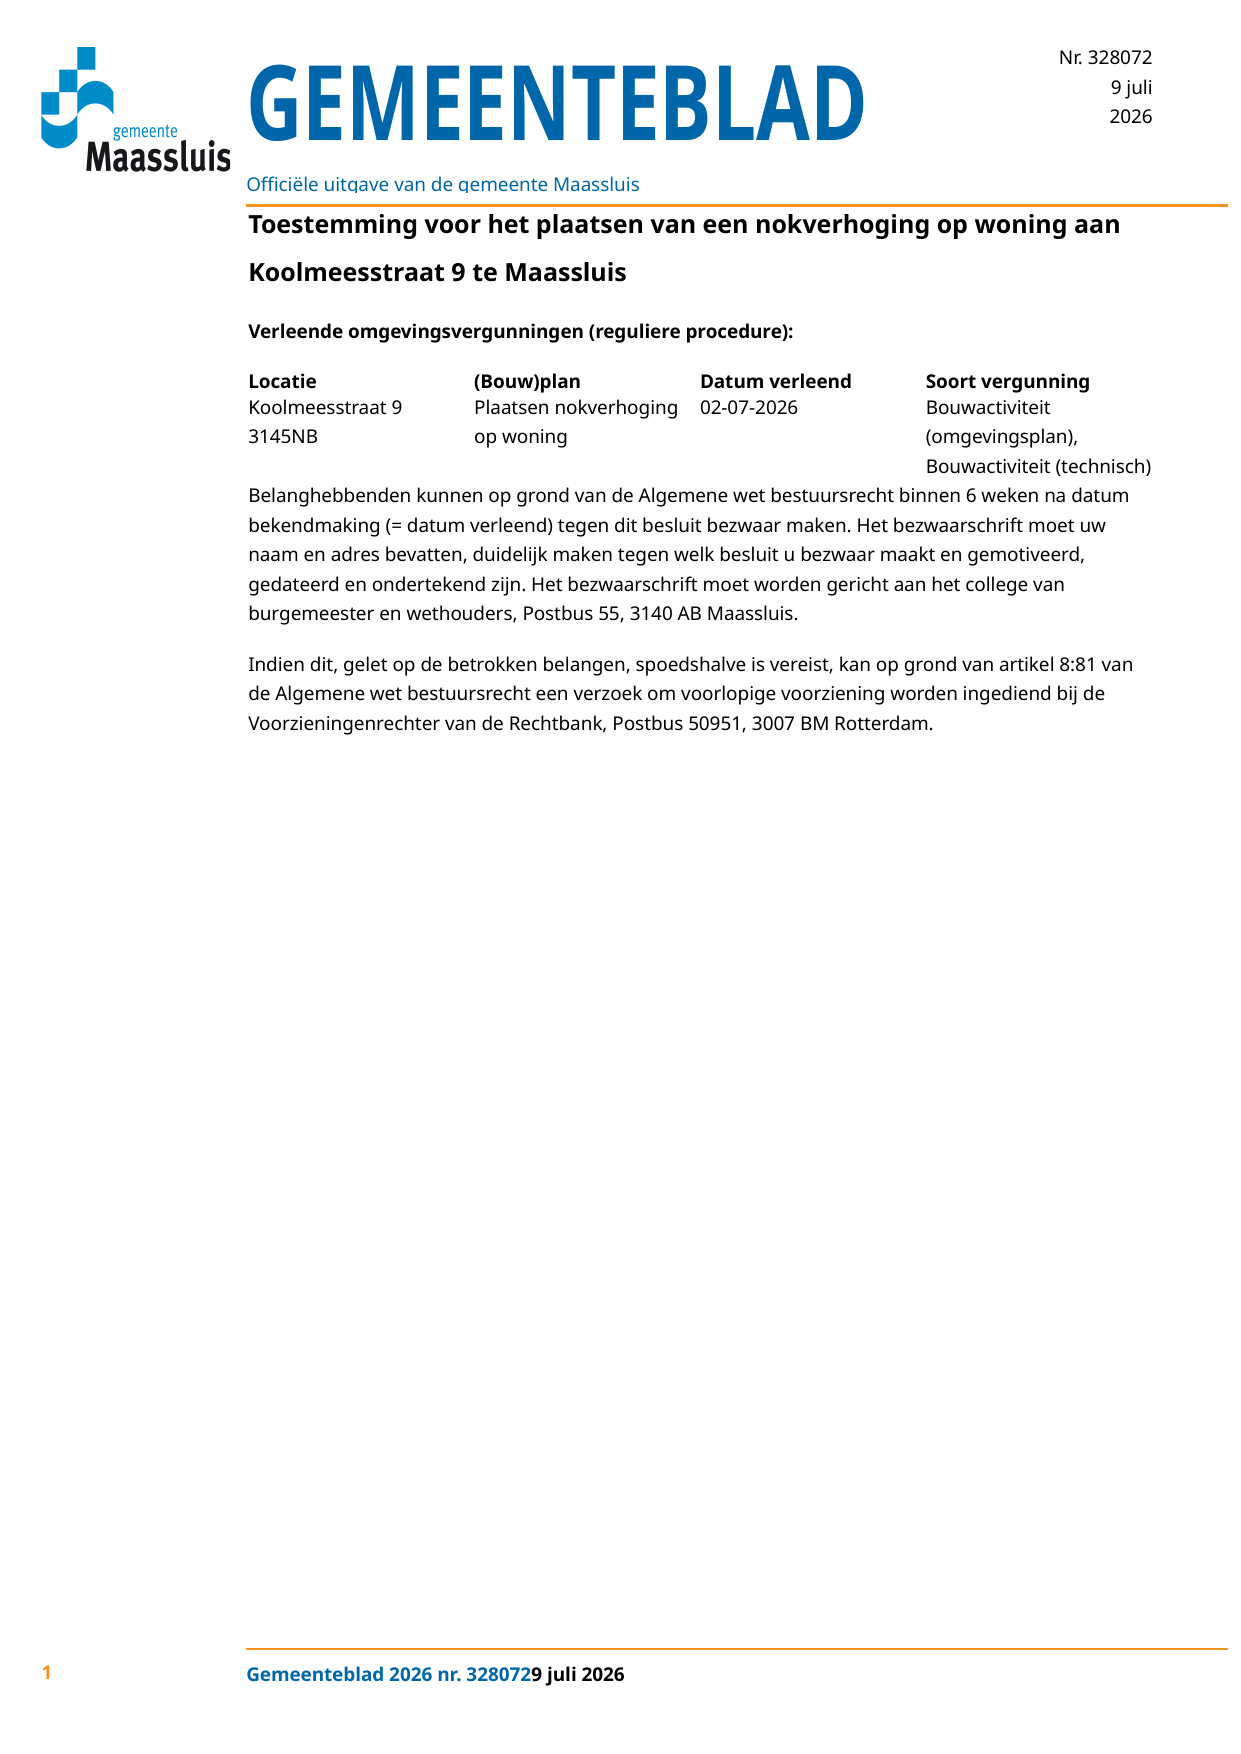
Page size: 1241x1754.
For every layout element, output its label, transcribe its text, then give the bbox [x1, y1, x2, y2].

table_header Datum verleend [700, 369, 926, 394]
table_header Soort vergunning [926, 369, 1152, 394]
text Indien dit, gelet op de betrokken belangen, spoedshalve is vereist, kan op grond van artikel 8:81 van de Algemene wet bestuursrecht een verzoek om voorlopige voorziening worden ingediend bij de Voorzieningenrechter van de Rechtbank, Postbus 50951, 3007 BM Rotterdam. [248, 651, 1152, 736]
picture [41, 47, 77, 92]
table_cell Plaatsen nokverhoging op woning [474, 394, 700, 479]
table_cell Koolmeesstraat 9 3145NB [248, 394, 474, 479]
table_cell Bouwactiviteit (omgevingsplan), Bouwactiviteit (technisch) [926, 394, 1152, 479]
text Belanghebbenden kunnen op grond van de Algemene wet bestuursrecht binnen 6 weken na datum bekendmaking (= datum verleend) tegen dit besluit bezwaar maken. Het bezwaarschrift moet uw naam en adres bevatten, duidelijk maken tegen welk besluit u bezwaar maakt en gemotiveerd, gedateerd en ondertekend zijn. Het bezwaarschrift moet worden gericht aan het college van burgemeester en wethouders, Postbus 55, 3140 AB Maassluis. [248, 482, 1152, 626]
picture [41, 47, 231, 172]
text Toestemming voor het plaatsen van een nokverhoging op woning aan Koolmeesstraat 9 te Maassluis [248, 207, 1152, 288]
text Verleende omgevingsvergunningen (reguliere procedure): [248, 318, 1152, 344]
table_header (Bouw)plan [474, 369, 700, 394]
table_header Locatie [248, 369, 474, 394]
table_cell 02-07-2026 [700, 394, 926, 479]
